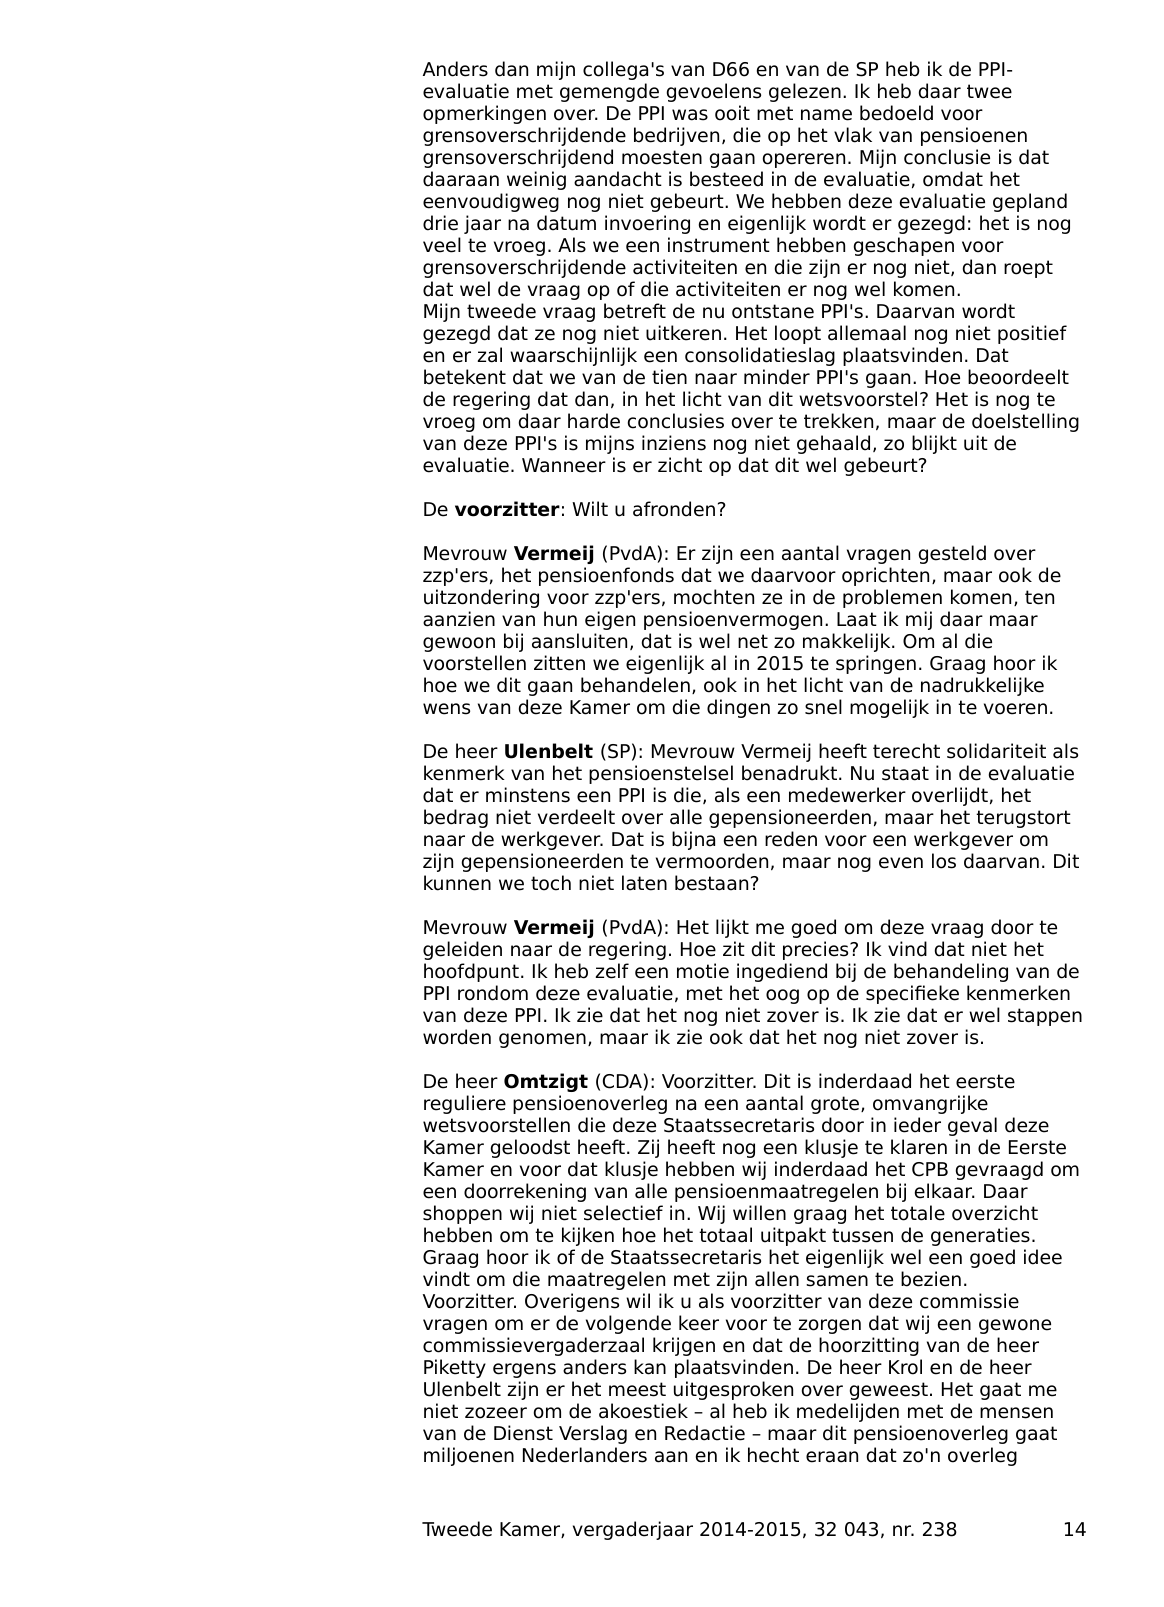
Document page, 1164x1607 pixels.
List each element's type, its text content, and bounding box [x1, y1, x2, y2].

text Mevrouw Vermeij (PvdA): Er zijn een aantal vragen gesteld over zzp'ers, het pensioenfonds dat we daarvoor oprichten, maar ook de uitzondering voor zzp'ers, mochten ze in de problemen komen, ten aanzien van hun eigen pensioenvermogen. Laat ik mij daar maar gewoon bij aansluiten, dat is wel net zo makkelijk. Om al die voorstellen zitten we eigenlijk al in 2015 te springen. Graag hoor ik hoe we dit gaan behandelen, ook in het licht van de nadrukkelijke wens van deze Kamer om die dingen zo snel mogelijk in te voeren. [422, 543, 1087, 719]
text Mevrouw Vermeij (PvdA): Het lijkt me goed om deze vraag door te geleiden naar de regering. Hoe zit dit precies? Ik vind dat niet het hoofdpunt. Ik heb zelf een motie ingediend bij de behandeling van de PPI rondom deze evaluatie, met het oog op de specifieke kenmerken van deze PPI. Ik zie dat het nog niet zover is. Ik zie dat er wel stappen worden genomen, maar ik zie ook dat het nog niet zover is. [422, 917, 1087, 1049]
text Voorzitter. Overigens wil ik u als voorzitter van deze commissie vragen om er de volgende keer voor te zorgen dat wij een gewone commissievergaderzaal krijgen en dat de hoorzitting van de heer Piketty ergens anders kan plaatsvinden. De heer Krol en de heer Ulenbelt zijn er het meest uitgesproken over geweest. Het gaat me niet zozeer om de akoestiek – al heb ik medelijden met de mensen van de Dienst Verslag en Redactie – maar dit pensioenoverleg gaat miljoenen Nederlanders aan en ik hecht eraan dat zo'n overleg [422, 1291, 1087, 1467]
text Mijn tweede vraag betreft de nu ontstane PPI's. Daarvan wordt gezegd dat ze nog niet uitkeren. Het loopt allemaal nog niet positief en er zal waarschijnlijk een consolidatieslag plaatsvinden. Dat betekent dat we van de tien naar minder PPI's gaan. Hoe beoordeelt de regering dat dan, in het licht van dit wetsvoorstel? Het is nog te vroeg om daar harde conclusies over te trekken, maar de doelstelling van deze PPI's is mijns inziens nog niet gehaald, zo blijkt uit de evaluatie. Wanneer is er zicht op dat dit wel gebeurt? [422, 301, 1087, 477]
text De heer Omtzigt (CDA): Voorzitter. Dit is inderdaad het eerste reguliere pensioenoverleg na een aantal grote, omvangrijke wetsvoorstellen die deze Staatssecretaris door in ieder geval deze Kamer geloodst heeft. Zij heeft nog een klusje te klaren in de Eerste Kamer en voor dat klusje hebben wij inderdaad het CPB gevraagd om een doorrekening van alle pensioenmaatregelen bij elkaar. Daar shoppen wij niet selectief in. Wij willen graag het totale overzicht hebben om te kijken hoe het totaal uitpakt tussen de generaties. Graag hoor ik of de Staatssecretaris het eigenlijk wel een goed idee vindt om die maatregelen met zijn allen samen te bezien. [422, 1071, 1087, 1291]
text De voorzitter: Wilt u afronden? [422, 499, 1087, 521]
text Anders dan mijn collega's van D66 en van de SP heb ik de PPI-evaluatie met gemengde gevoelens gelezen. Ik heb daar twee opmerkingen over. De PPI was ooit met name bedoeld voor grensoverschrijdende bedrijven, die op het vlak van pensioenen grensoverschrijdend moesten gaan opereren. Mijn conclusie is dat daaraan weinig aandacht is besteed in de evaluatie, omdat het eenvoudigweg nog niet gebeurt. We hebben deze evaluatie gepland drie jaar na datum invoering en eigenlijk wordt er gezegd: het is nog veel te vroeg. Als we een instrument hebben geschapen voor grensoverschrijdende activiteiten en die zijn er nog niet, dan roept dat wel de vraag op of die activiteiten er nog wel komen. [422, 59, 1087, 301]
text De heer Ulenbelt (SP): Mevrouw Vermeij heeft terecht solidariteit als kenmerk van het pensioenstelsel benadrukt. Nu staat in de evaluatie dat er minstens een PPI is die, als een medewerker overlijdt, het bedrag niet verdeelt over alle gepensioneerden, maar het terugstort naar de werkgever. Dat is bijna een reden voor een werkgever om zijn gepensioneerden te vermoorden, maar nog even los daarvan. Dit kunnen we toch niet laten bestaan? [422, 741, 1087, 895]
